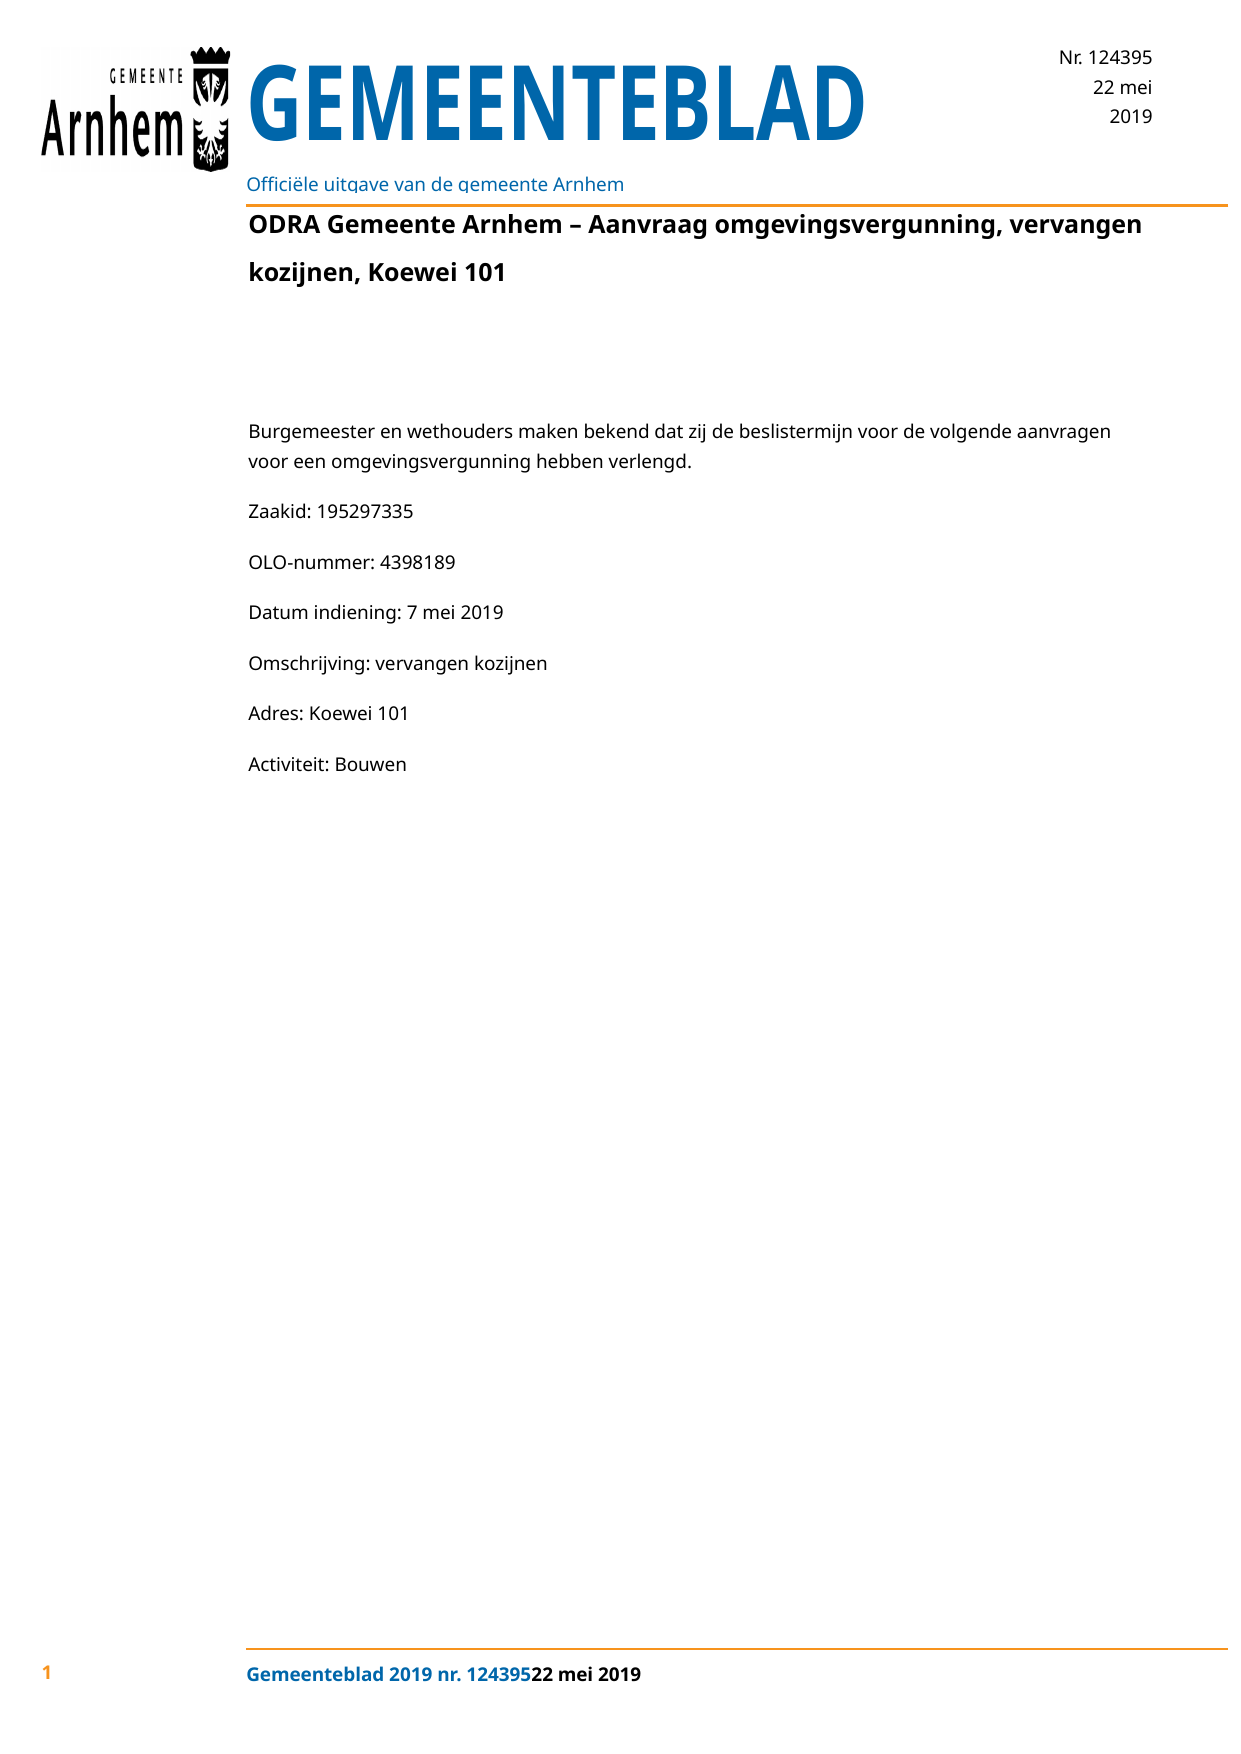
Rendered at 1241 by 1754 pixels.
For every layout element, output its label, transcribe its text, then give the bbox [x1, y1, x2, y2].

text ODRA Gemeente Arnhem – Aanvraag omgevingsvergunning, vervangen kozijnen, Koewei 101 [248, 207, 1152, 288]
picture [41, 47, 231, 172]
text Datum indiening: 7 mei 2019 [248, 599, 1152, 625]
text Adres: Koewei 101 [248, 700, 1152, 726]
text Omschrijving: vervangen kozijnen [248, 650, 1152, 676]
text Zaakid: 195297335 [248, 499, 1152, 524]
text Burgemeester en wethouders maken bekend dat zij de beslistermijn voor de volgende aanvragen voor een omgevingsvergunning hebben verlengd. [248, 419, 1152, 474]
text Activiteit: Bouwen [248, 751, 1152, 777]
text OLO-nummer: 4398189 [248, 549, 1152, 575]
